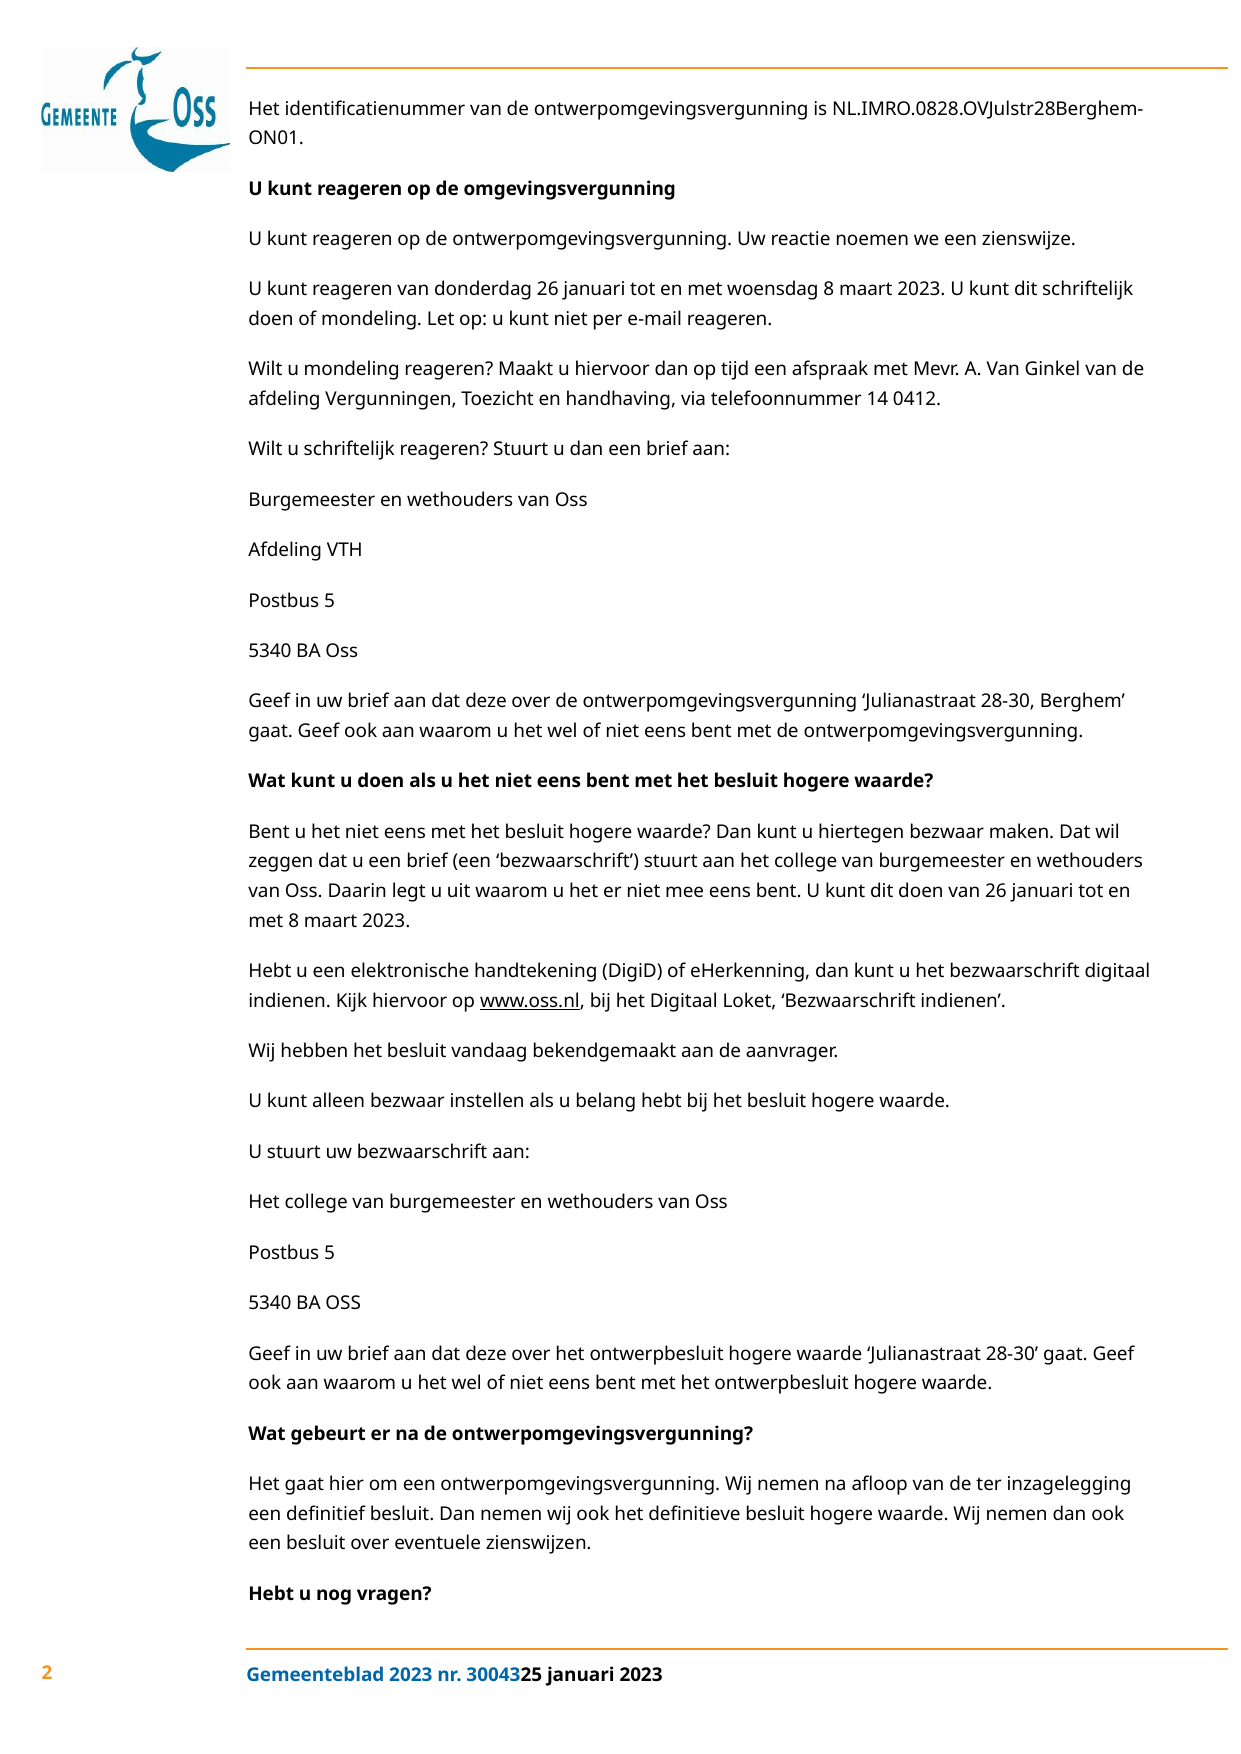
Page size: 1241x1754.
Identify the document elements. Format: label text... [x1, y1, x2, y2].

text U kunt alleen bezwaar instellen als u belang hebt bij het besluit hogere waarde. [248, 1088, 1152, 1113]
text Postbus 5 [248, 1239, 1152, 1265]
text Wij hebben het besluit vandaag bekendgemaakt aan de aanvrager. [248, 1037, 1152, 1063]
text Het college van burgemeester en wethouders van Oss [248, 1188, 1152, 1214]
text Wilt u schriftelijk reageren? Stuurt u dan een brief aan: [248, 436, 1152, 461]
text Het identificatienummer van de ontwerpomgevingsvergunning is NL.IMRO.0828.OVJulstr28Berghem-ON01. [248, 95, 1152, 150]
text 5340 BA Oss [248, 637, 1152, 663]
text Postbus 5 [248, 587, 1152, 613]
text Wat kunt u doen als u het niet eens bent met het besluit hogere waarde? [248, 768, 1152, 793]
text U stuurt uw bezwaarschrift aan: [248, 1138, 1152, 1164]
text Hebt u een elektronische handtekening (DigiD) of eHerkenning, dan kunt u het bezwaarschrift digitaal indienen. Kijk hiervoor op www.oss.nl, bij het Digitaal Loket, ‘Bezwaarschrift indienen’. [248, 957, 1152, 1013]
text Bent u het niet eens met het besluit hogere waarde? Dan kunt u hiertegen bezwaar maken. Dat wil zeggen dat u een brief (een ‘bezwaarschrift’) stuurt aan het college van burgemeester en wethouders van Oss. Daarin legt u uit waarom u het er niet mee eens bent. U kunt dit doen van 26 januari tot en met 8 maart 2023. [248, 818, 1152, 933]
text Afdeling VTH [248, 536, 1152, 562]
text Hebt u nog vragen? [248, 1580, 1152, 1606]
text Wilt u mondeling reageren? Maakt u hiervoor dan op tijd een afspraak met Mevr. A. Van Ginkel van de afdeling Vergunningen, Toezicht en handhaving, via telefoonnummer 14 0412. [248, 356, 1152, 411]
text Wat gebeurt er na de ontwerpomgevingsvergunning? [248, 1420, 1152, 1446]
picture [41, 47, 231, 172]
text Geef in uw brief aan dat deze over de ontwerpomgevingsvergunning ‘Julianastraat 28-30, Berghem’ gaat. Geef ook aan waarom u het wel of niet eens bent met de ontwerpomgevingsvergunning. [248, 688, 1152, 743]
text 5340 BA OSS [248, 1289, 1152, 1315]
text U kunt reageren op de omgevingsvergunning [248, 175, 1152, 201]
text Het gaat hier om een ontwerpomgevingsvergunning. Wij nemen na afloop van de ter inzagelegging een definitief besluit. Dan nemen wij ook het definitieve besluit hogere waarde. Wij nemen dan ook een besluit over eventuele zienswijzen. [248, 1470, 1152, 1555]
text Burgemeester en wethouders van Oss [248, 486, 1152, 512]
text U kunt reageren op de ontwerpomgevingsvergunning. Uw reactie noemen we een zienswijze. [248, 225, 1152, 251]
text U kunt reageren van donderdag 26 januari tot en met woensdag 8 maart 2023. U kunt dit schriftelijk doen of mondeling. Let op: u kunt niet per e-mail reageren. [248, 276, 1152, 331]
text Geef in uw brief aan dat deze over het ontwerpbesluit hogere waarde ‘Julianastraat 28-30’ gaat. Geef ook aan waarom u het wel of niet eens bent met het ontwerpbesluit hogere waarde. [248, 1340, 1152, 1395]
